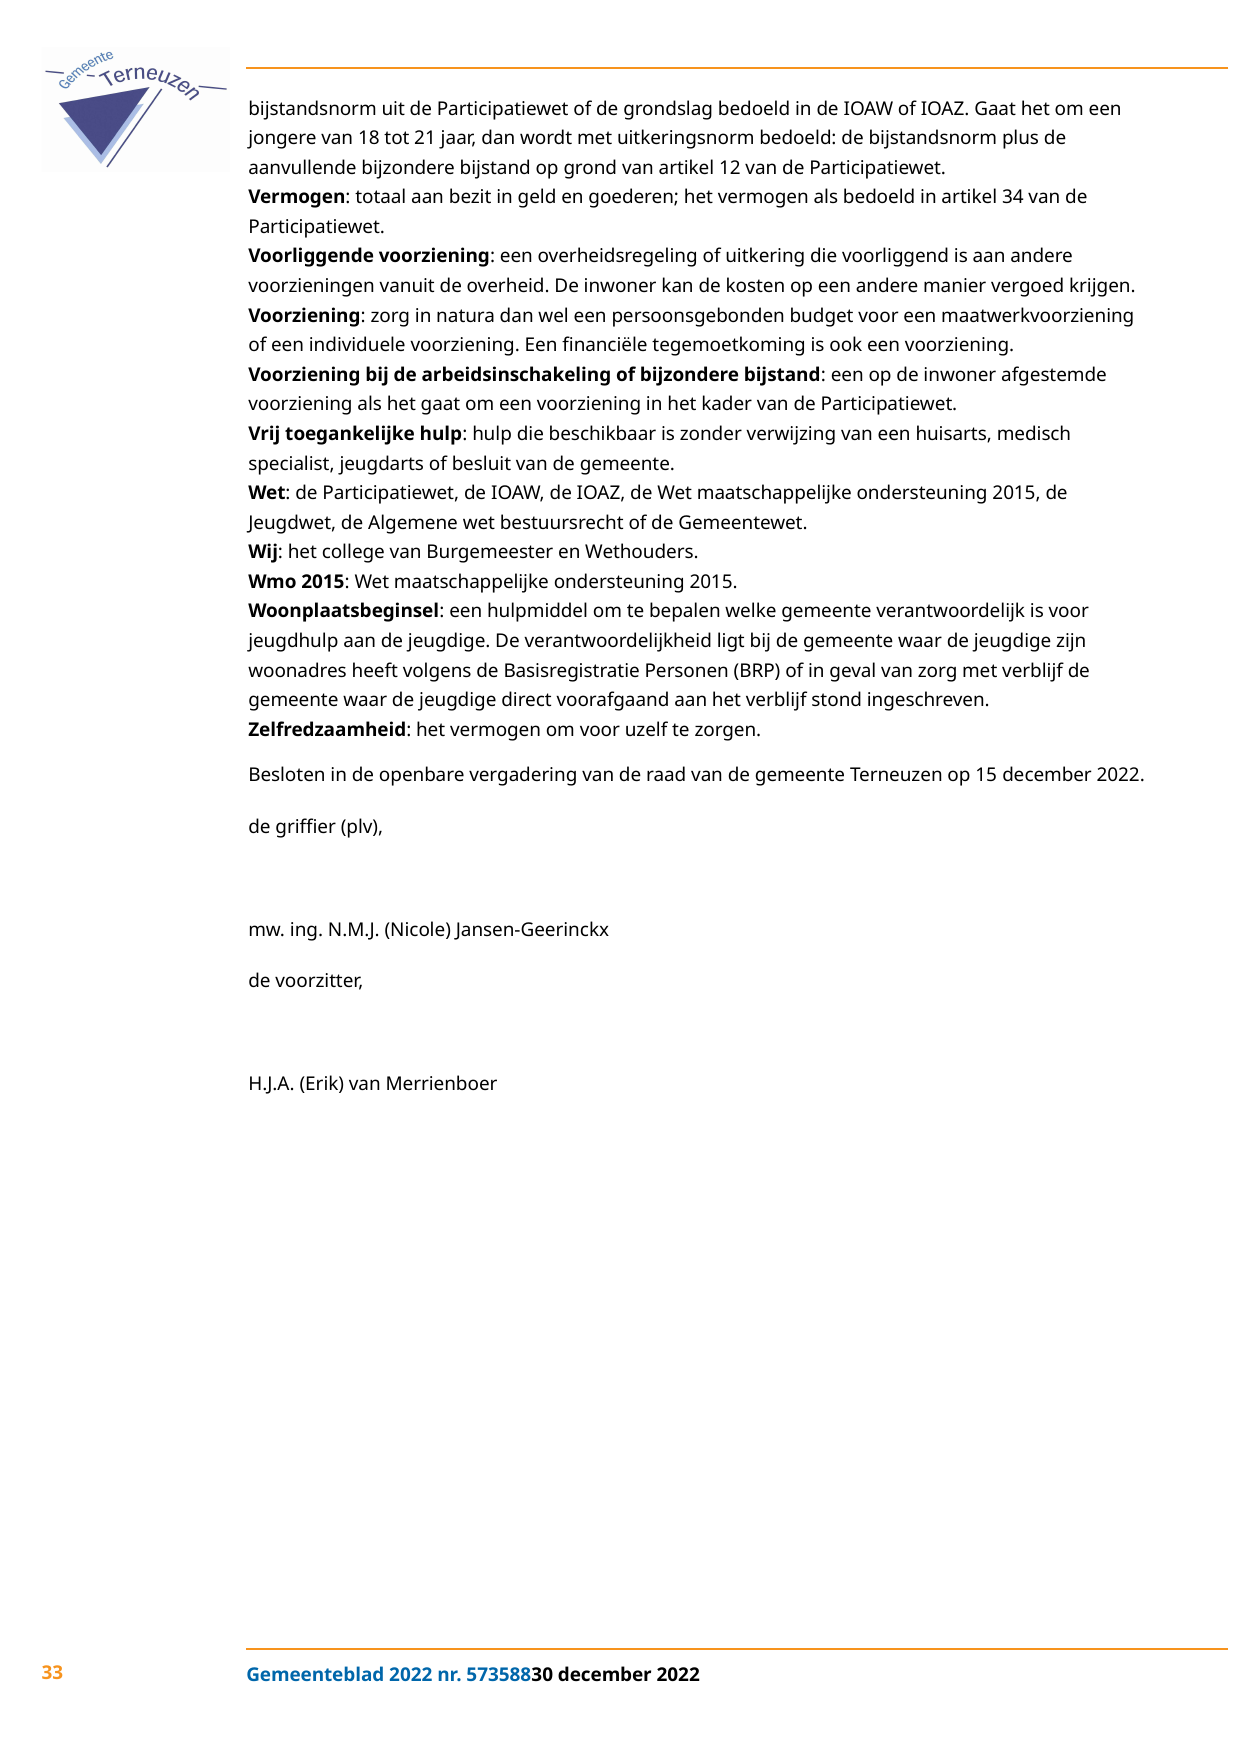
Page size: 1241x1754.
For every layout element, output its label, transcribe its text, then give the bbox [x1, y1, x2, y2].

text bijstandsnorm uit de Participatiewet of de grondslag bedoeld in de IOAW of IOAZ. Gaat het om een jongere van 18 tot 21 jaar, dan wordt met uitkeringsnorm bedoeld: de bijstandsnorm plus de aanvullende bijzondere bijstand op grond van artikel 12 van de Participatiewet. [248, 95, 1152, 180]
text Voorliggende voorziening: een overheidsregeling of uitkering die voorliggend is aan andere voorzieningen vanuit de overheid. De inwoner kan de kosten op een andere manier vergoed krijgen. [248, 243, 1152, 298]
text de voorzitter, [248, 967, 1152, 993]
text mw. ing. N.M.J. (Nicole) Jansen-Geerinckx [248, 916, 1152, 942]
text Woonplaatsbeginsel: een hulpmiddel om te bepalen welke gemeente verantwoordelijk is voor jeugdhulp aan de jeugdige. De verantwoordelijkheid ligt bij de gemeente waar de jeugdige zijn woonadres heeft volgens de Basisregistratie Personen (BRP) of in geval van zorg met verblijf de gemeente waar de jeugdige direct voorafgaand aan het verblijf stond ingeschreven. [248, 598, 1152, 712]
text Wij: het college van Burgemeester en Wethouders. [248, 538, 1152, 564]
text Vrij toegankelijke hulp: hulp die beschikbaar is zonder verwijzing van een huisarts, medisch specialist, jeugdarts of besluit van de gemeente. [248, 420, 1152, 476]
text H.J.A. (Erik) van Merrienboer [248, 1070, 1152, 1096]
text Zelfredzaamheid: het vermogen om voor uzelf te zorgen. [248, 716, 1152, 742]
text Wmo 2015: Wet maatschappelijke ondersteuning 2015. [248, 568, 1152, 594]
text Wet: de Participatiewet, de IOAW, de IOAZ, de Wet maatschappelijke ondersteuning 2015, de Jeugdwet, de Algemene wet bestuursrecht of de Gemeentewet. [248, 479, 1152, 535]
text Voorziening bij de arbeidsinschakeling of bijzondere bijstand: een op de inwoner afgestemde voorziening als het gaat om een voorziening in het kader van de Participatiewet. [248, 361, 1152, 416]
text Besloten in de openbare vergadering van de raad van de gemeente Terneuzen op 15 december 2022. [248, 762, 1152, 787]
text Voorziening: zorg in natura dan wel een persoonsgebonden budget voor een maatwerkvoorziening of een individuele voorziening. Een financiële tegemoetkoming is ook een voorziening. [248, 302, 1152, 357]
picture [41, 47, 231, 172]
text de griffier (plv), [248, 813, 1152, 839]
text Vermogen: totaal aan bezit in geld en goederen; het vermogen als bedoeld in artikel 34 van de Participatiewet. [248, 183, 1152, 239]
